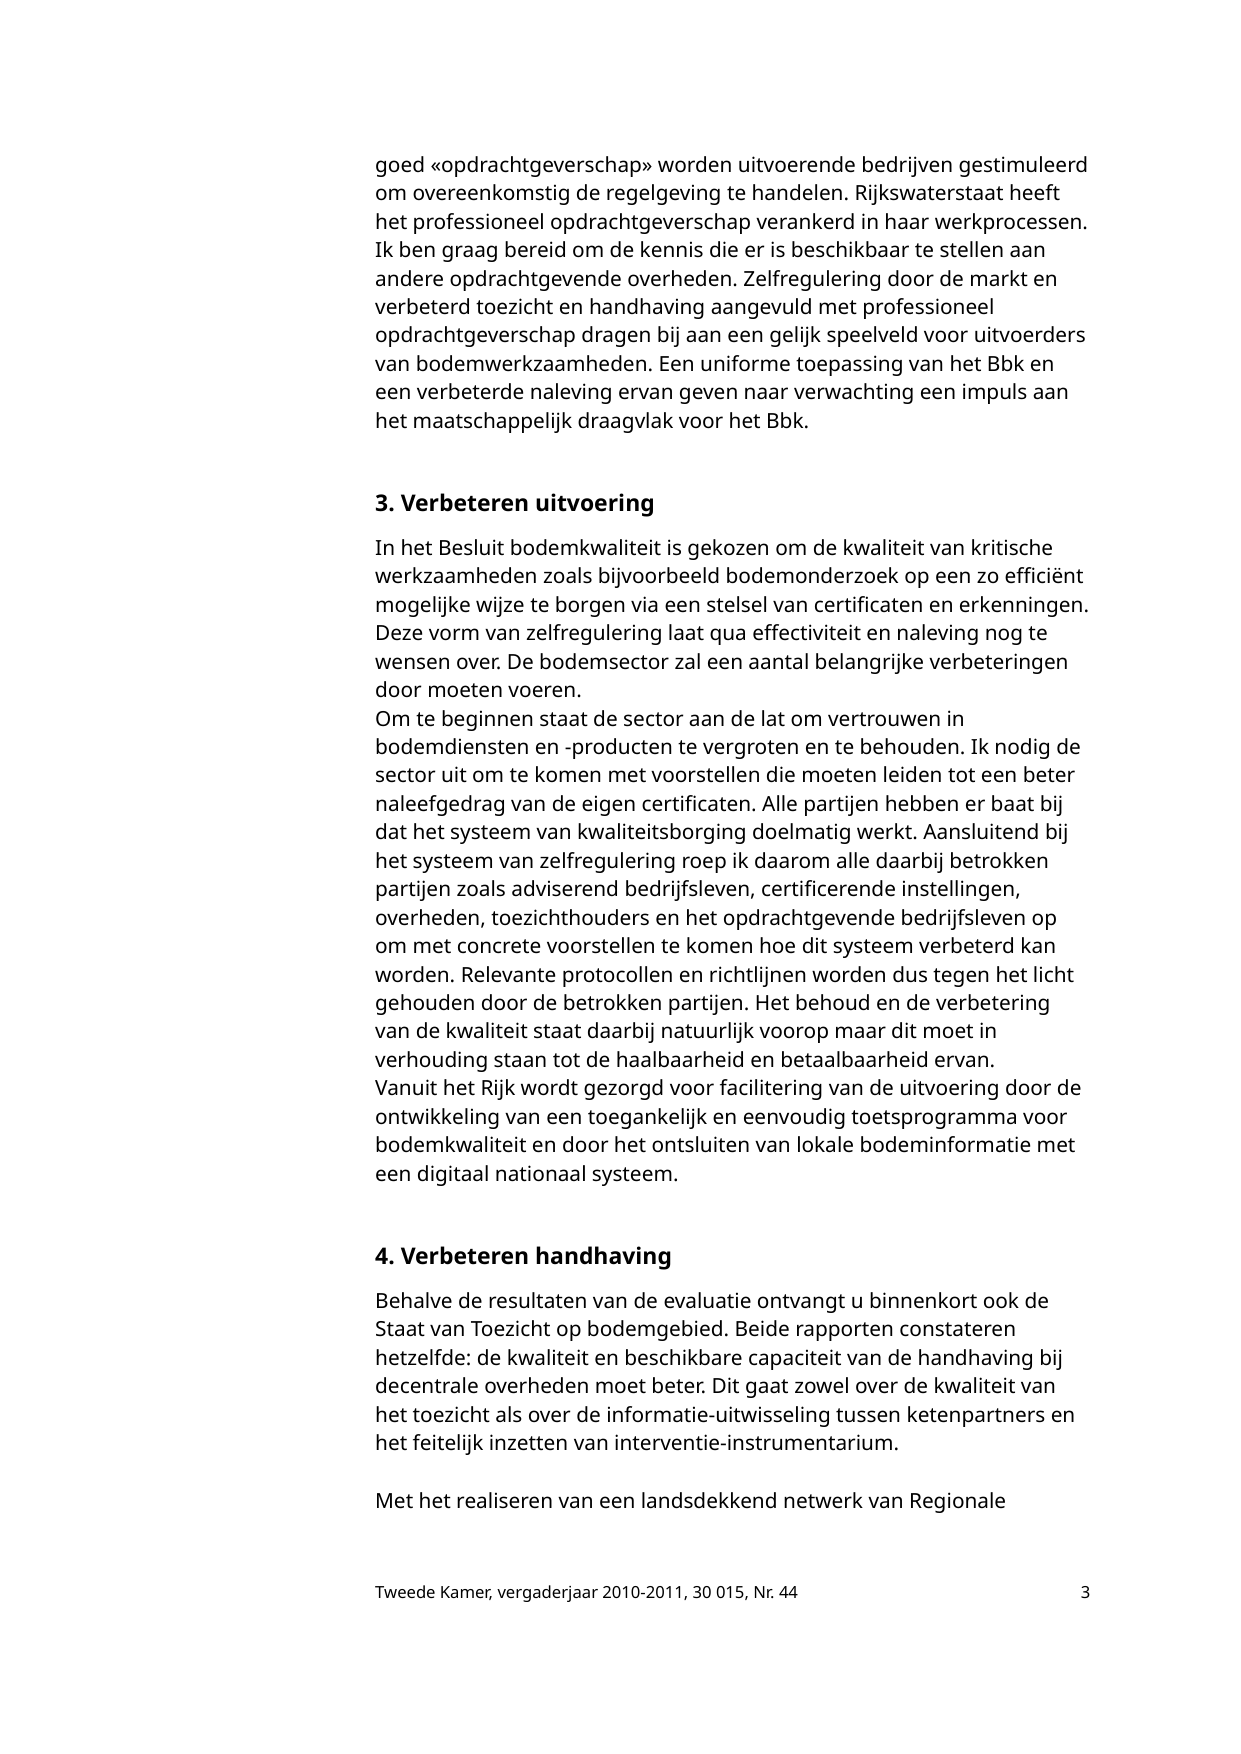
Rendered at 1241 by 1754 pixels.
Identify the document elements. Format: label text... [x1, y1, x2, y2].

text Met het realiseren van een landsdekkend netwerk van Regionale [375, 1487, 1090, 1515]
text Om te beginnen staat de sector aan de lat om vertrouwen in bodemdiensten en -producten te vergroten en te behouden. Ik nodig de sector uit om te komen met voorstellen die moeten leiden tot een beter naleefgedrag van de eigen certificaten. Alle partijen hebben er baat bij dat het systeem van kwaliteitsborging doelmatig werkt. Aansluitend bij het systeem van zelfregulering roep ik daarom alle daarbij betrokken partijen zoals adviserend bedrijfsleven, certificerende instellingen, overheden, toezichthouders en het opdrachtgevende bedrijfsleven op om met concrete voorstellen te komen hoe dit systeem verbeterd kan worden. Relevante protocollen en richtlijnen worden dus tegen het licht gehouden door de betrokken partijen. Het behoud en de verbetering van de kwaliteit staat daarbij natuurlijk voorop maar dit moet in verhouding staan tot de haalbaarheid en betaalbaarheid ervan. [375, 704, 1090, 1073]
subtitle 3. Verbeteren uitvoering [375, 487, 1090, 518]
subtitle 4. Verbeteren handhaving [375, 1240, 1090, 1271]
text Vanuit het Rijk wordt gezorgd voor facilitering van de uitvoering door de ontwikkeling van een toegankelijk en eenvoudig toetsprogramma voor bodemkwaliteit en door het ontsluiten van lokale bodeminformatie met een digitaal nationaal systeem. [375, 1073, 1090, 1187]
text Behalve de resultaten van de evaluatie ontvangt u binnenkort ook de Staat van Toezicht op bodemgebied. Beide rapporten constateren hetzelfde: de kwaliteit en beschikbare capaciteit van de handhaving bij decentrale overheden moet beter. Dit gaat zowel over de kwaliteit van het toezicht als over de informatie-uitwisseling tussen ketenpartners en het feitelijk inzetten van interventie-instrumentarium. [375, 1286, 1090, 1457]
text goed «opdrachtgeverschap» worden uitvoerende bedrijven gestimuleerd om overeenkomstig de regelgeving te handelen. Rijkswaterstaat heeft het professioneel opdrachtgeverschap verankerd in haar werkprocessen. Ik ben graag bereid om de kennis die er is beschikbaar te stellen aan andere opdrachtgevende overheden. Zelfregulering door de markt en verbeterd toezicht en handhaving aangevuld met professioneel opdrachtgeverschap dragen bij aan een gelijk speelveld voor uitvoerders van bodemwerkzaamheden. Een uniforme toepassing van het Bbk en een verbeterde naleving ervan geven naar verwachting een impuls aan het maatschappelijk draagvlak voor het Bbk. [375, 150, 1090, 434]
text In het Besluit bodemkwaliteit is gekozen om de kwaliteit van kritische werkzaamheden zoals bijvoorbeeld bodemonderzoek op een zo efficiënt mogelijke wijze te borgen via een stelsel van certificaten en erkenningen. Deze vorm van zelfregulering laat qua effectiviteit en naleving nog te wensen over. De bodemsector zal een aantal belangrijke verbeteringen door moeten voeren. [375, 533, 1090, 704]
